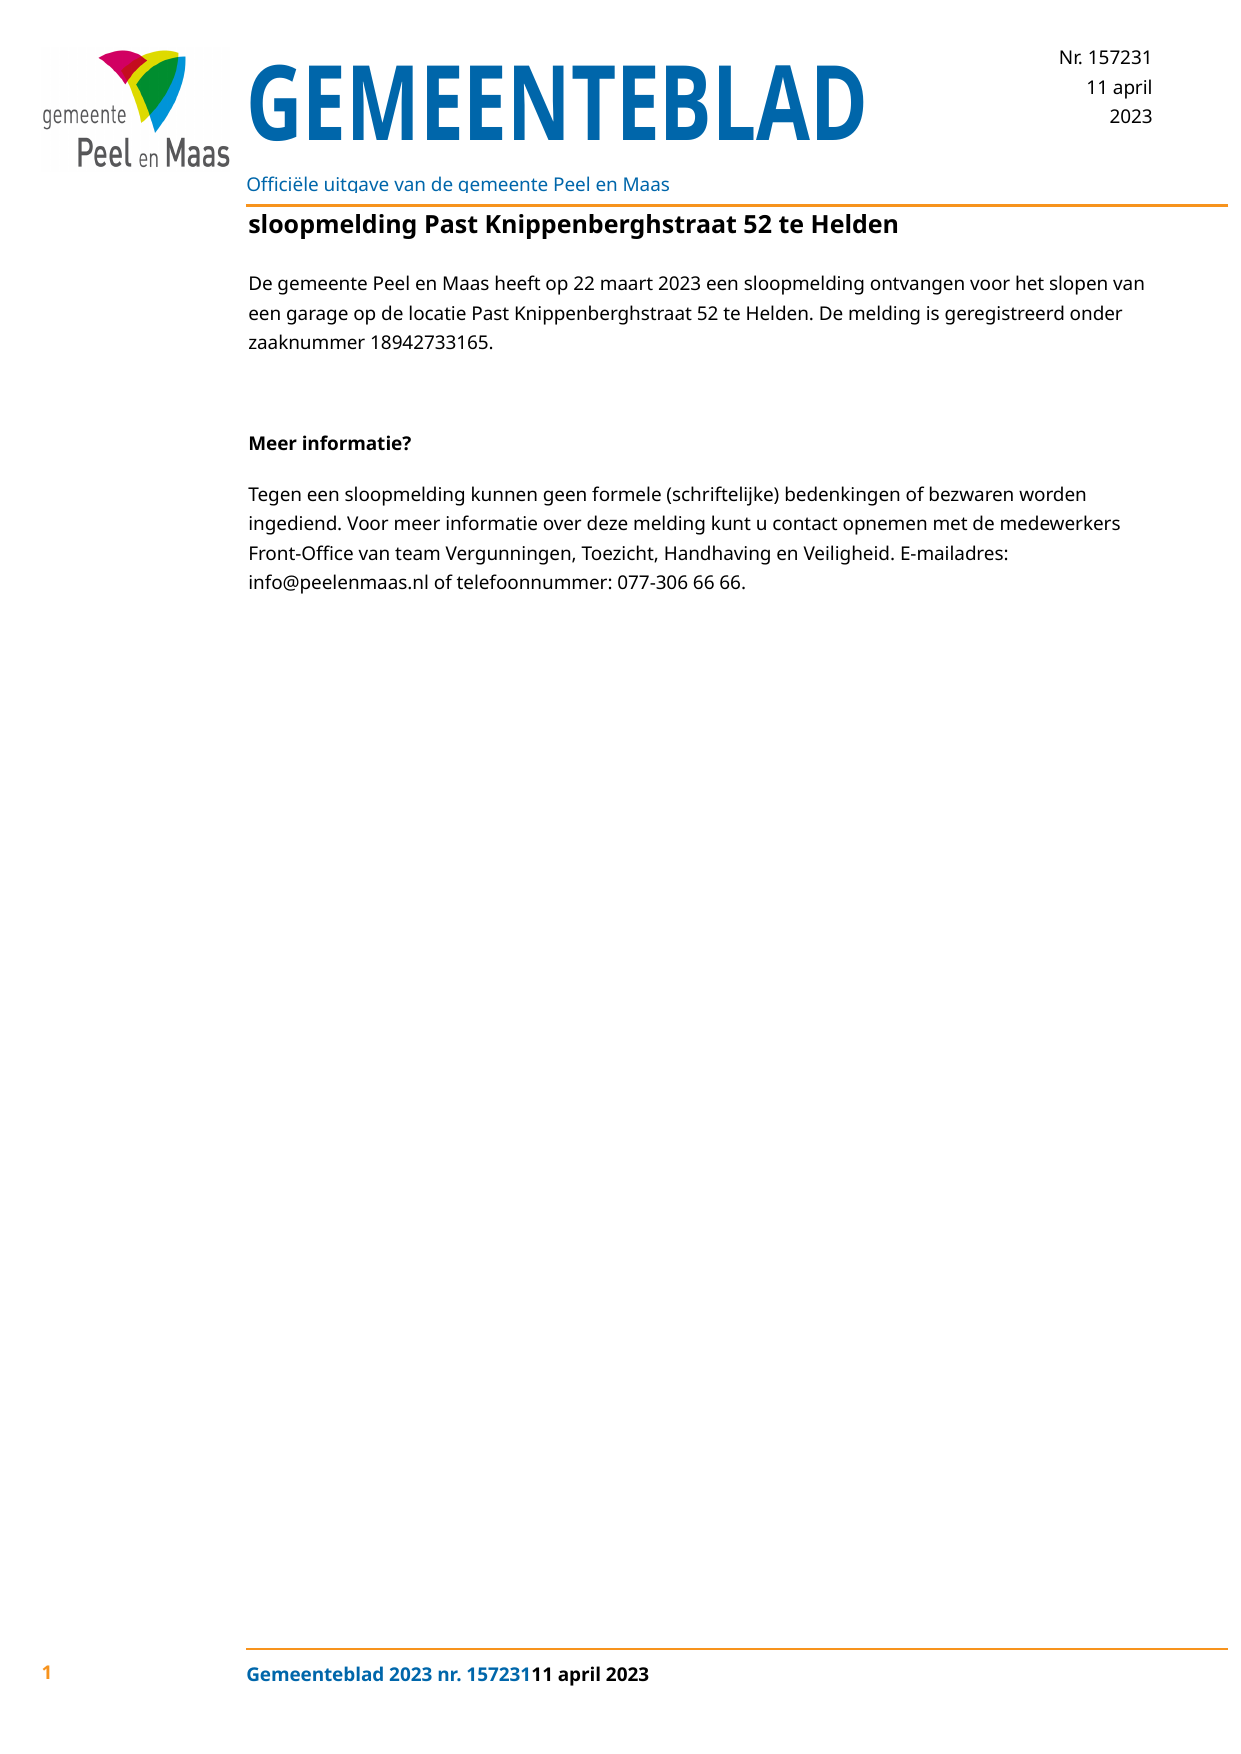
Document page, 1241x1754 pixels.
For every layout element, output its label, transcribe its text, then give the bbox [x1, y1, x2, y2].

text De gemeente Peel en Maas heeft op 22 maart 2023 een sloopmelding ontvangen voor het slopen van een garage op de locatie Past Knippenberghstraat 52 te Helden. De melding is geregistreerd onder zaaknummer 18942733165. [248, 270, 1152, 355]
text Tegen een sloopmelding kunnen geen formele (schriftelijke) bedenkingen of bezwaren worden ingediend. Voor meer informatie over deze melding kunt u contact opnemen met de medewerkers Front-Office van team Vergunningen, Toezicht, Handhaving en Veiligheid. E-mailadres: info@peelenmaas.nl of telefoonnummer: 077-306 66 66. [248, 481, 1152, 595]
picture [41, 47, 231, 172]
text sloopmelding Past Knippenberghstraat 52 te Helden [248, 207, 1152, 241]
text Meer informatie? [248, 430, 1152, 456]
